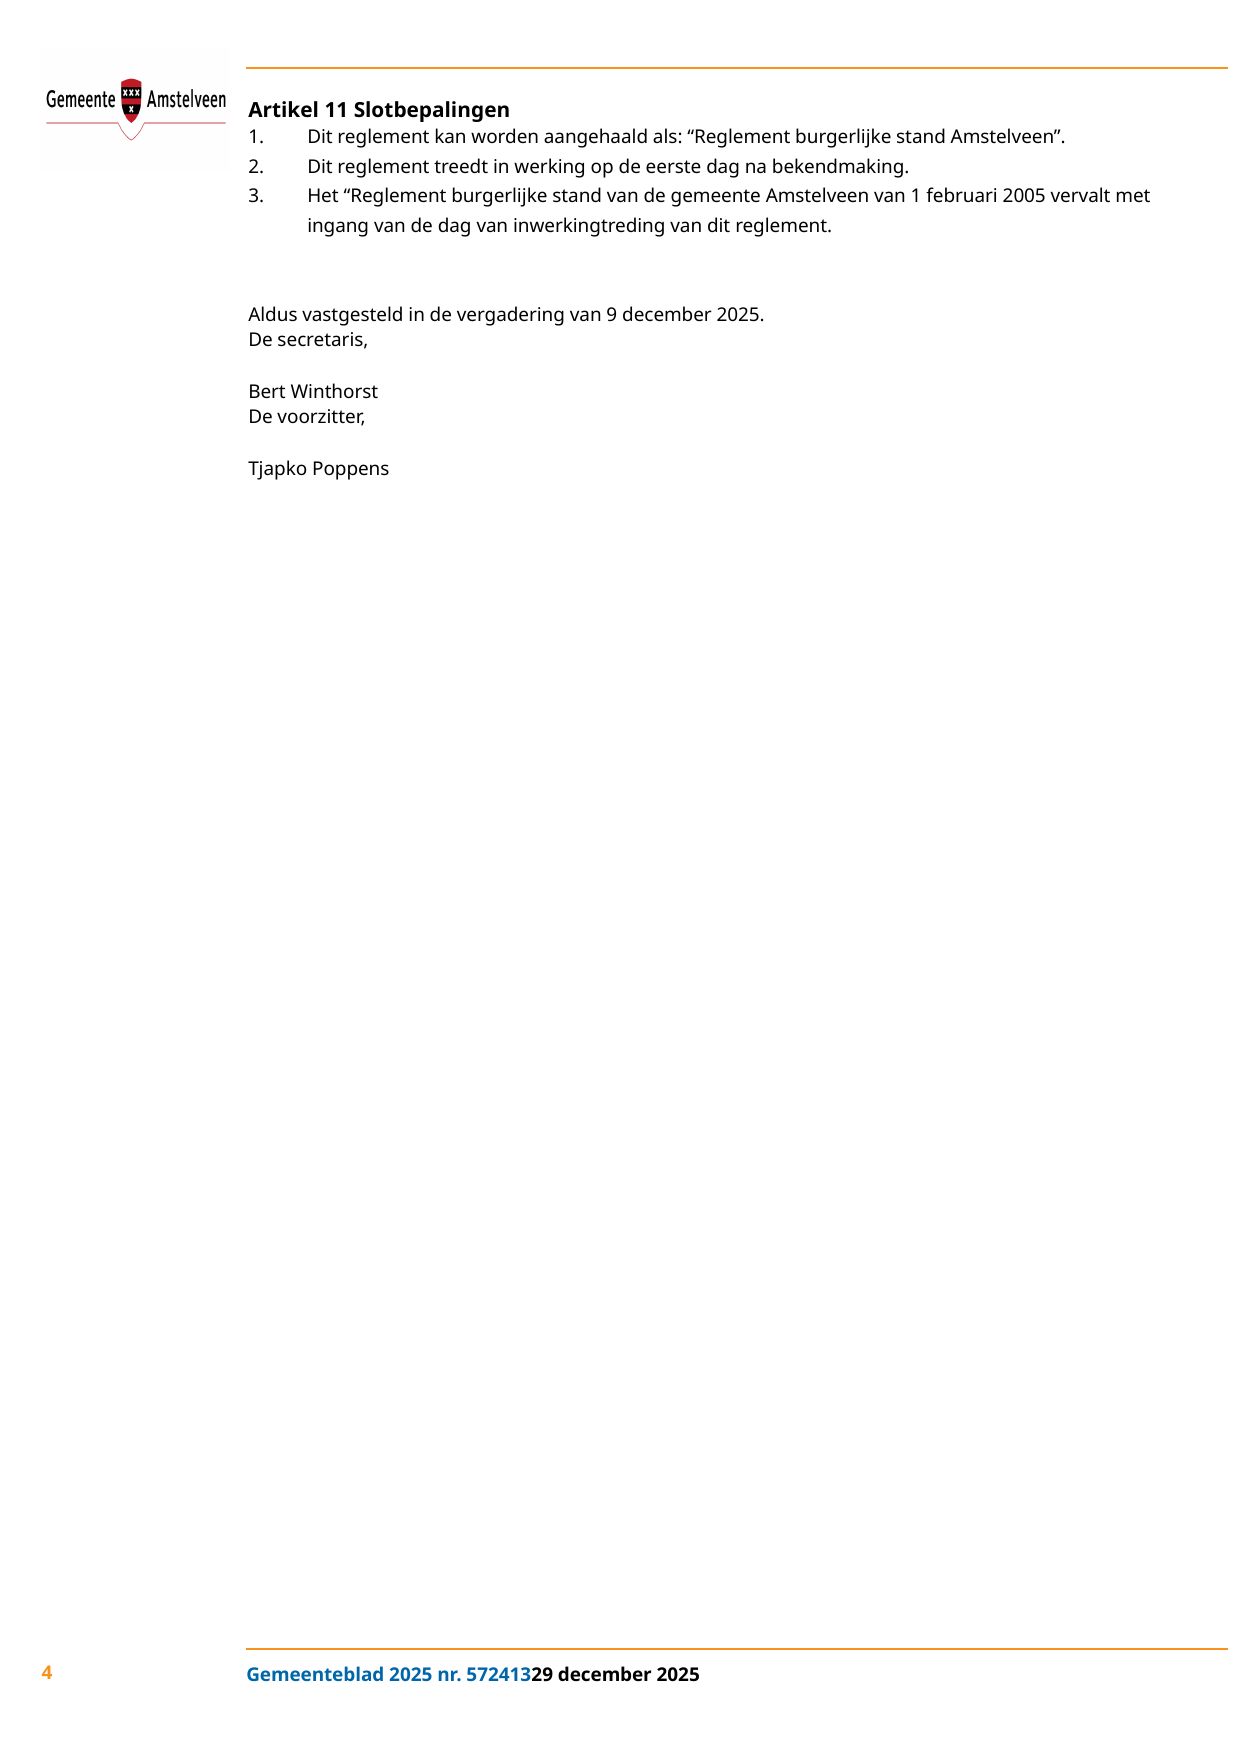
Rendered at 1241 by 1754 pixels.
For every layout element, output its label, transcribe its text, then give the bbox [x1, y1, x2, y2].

text Tjapko Poppens [248, 455, 1152, 481]
list Het “Reglement burgerlijke stand van de gemeente Amstelveen van 1 februari 2005 vervalt met ingang van de dag van inwerkingtreding van dit reglement. [248, 182, 1152, 238]
text De voorzitter, [248, 404, 1152, 429]
text Artikel 11 Slotbepalingen [248, 95, 1152, 123]
text Bert Winthorst [248, 378, 1152, 404]
text Aldus vastgesteld in de vergadering van 9 december 2025. [248, 301, 1152, 326]
list Dit reglement treedt in werking op de eerste dag na bekendmaking. [248, 153, 1152, 178]
list Dit reglement kan worden aangehaald als: “Reglement burgerlijke stand Amstelveen”. [248, 123, 1152, 149]
text De secretaris, [248, 326, 1152, 352]
picture [41, 47, 231, 172]
